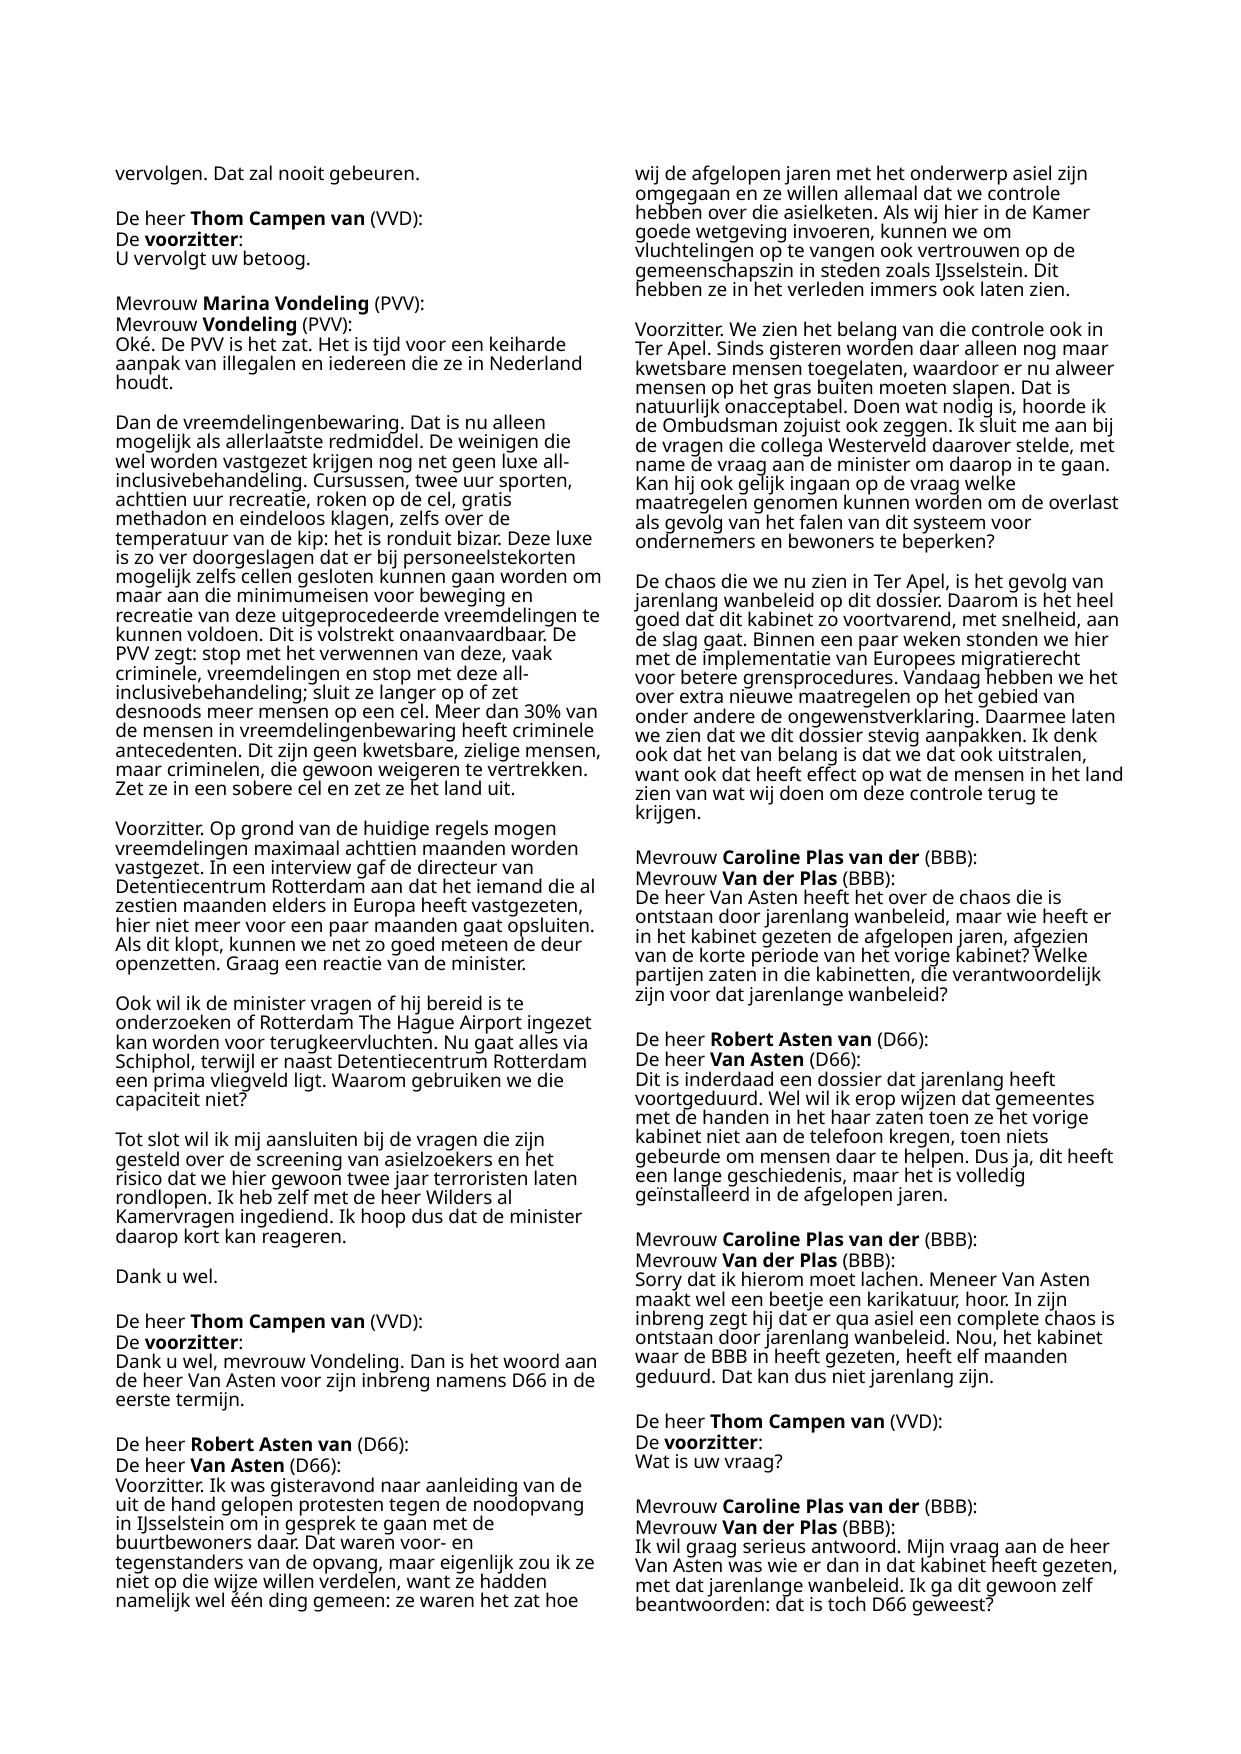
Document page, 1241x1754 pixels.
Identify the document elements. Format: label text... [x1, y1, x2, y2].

text Wat is uw vraag? [635, 1453, 1125, 1472]
text Voorzitter. Op grond van de huidige regels mogen vreemdelingen maximaal achttien maanden worden vastgezet. In een interview gaf de directeur van Detentiecentrum Rotterdam aan dat het iemand die al zestien maanden elders in Europa heeft vastgezeten, hier niet meer voor een paar maanden gaat opsluiten. Als dit klopt, kunnen we net zo goed meteen de deur openzetten. Graag een reactie van de minister. [115, 820, 605, 974]
text Mevrouw Vondeling (PVV): [115, 316, 605, 336]
text Mevrouw Caroline Plas van der (BBB): [635, 1493, 1125, 1519]
text wij de afgelopen jaren met het onderwerp asiel zijn omgegaan en ze willen allemaal dat we controle hebben over die asielketen. Als wij hier in de Kamer goede wetgeving invoeren, kunnen we om vluchtelingen op te vangen ook vertrouwen op de gemeenschapszin in steden zoals IJsselstein. Dit hebben ze in het verleden immers ook laten zien. [635, 165, 1125, 300]
text De heer Robert Asten van (D66): [635, 1026, 1125, 1051]
text De heer Robert Asten van (D66): [115, 1432, 605, 1457]
text Mevrouw Van der Plas (BBB): [635, 1252, 1125, 1271]
text U vervolgt uw betoog. [115, 250, 605, 270]
text Dan de vreemdelingenbewaring. Dat is nu alleen mogelijk als allerlaatste redmiddel. De weinigen die wel worden vastgezet krijgen nog net geen luxe all-inclusivebehandeling. Cursussen, twee uur sporten, achttien uur recreatie, roken op de cel, gratis methadon en eindeloos klagen, zelfs over de temperatuur van de kip: het is ronduit bizar. Deze luxe is zo ver doorgeslagen dat er bij personeelstekorten mogelijk zelfs cellen gesloten kunnen gaan worden om maar aan die minimumeisen voor beweging en recreatie van deze uitgeprocedeerde vreemdelingen te kunnen voldoen. Dit is volstrekt onaanvaardbaar. De PVV zegt: stop met het verwennen van deze, vaak criminele, vreemdelingen en stop met deze all-inclusivebehandeling; sluit ze langer op of zet desnoods meer mensen op een cel. Meer dan 30% van de mensen in vreemdelingenbewaring heeft criminele antecedenten. Dit zijn geen kwetsbare, zielige mensen, maar criminelen, die gewoon weigeren te vertrekken. Zet ze in een sobere cel en zet ze het land uit. [115, 414, 605, 799]
text De voorzitter: [635, 1434, 1125, 1453]
text Oké. De PVV is het zat. Het is tijd voor een keiharde aanpak van illegalen en iedereen die ze in Nederland houdt. [115, 336, 605, 393]
text Mevrouw Marina Vondeling (PVV): [115, 291, 605, 316]
text De voorzitter: [115, 231, 605, 250]
text Voorzitter. We zien het belang van die controle ook in Ter Apel. Sinds gisteren worden daar alleen nog maar kwetsbare mensen toegelaten, waardoor er nu alweer mensen op het gras buiten moeten slapen. Dat is natuurlijk onacceptabel. Doen wat nodig is, hoorde ik de Ombudsman zojuist ook zeggen. Ik sluit me aan bij de vragen die collega Westerveld daarover stelde, met name de vraag aan de minister om daarop in te gaan. Kan hij ook gelijk ingaan op de vraag welke maatregelen genomen kunnen worden om de overlast als gevolg van het falen van dit systeem voor ondernemers en bewoners te beperken? [635, 321, 1125, 552]
text Mevrouw Caroline Plas van der (BBB): [635, 844, 1125, 870]
text Dank u wel, mevrouw Vondeling. Dan is het woord aan de heer Van Asten voor zijn inbreng namens D66 in de eerste termijn. [115, 1353, 605, 1411]
text De heer Van Asten heeft het over de chaos die is ontstaan door jarenlang wanbeleid, maar wie heeft er in het kabinet gezeten de afgelopen jaren, afgezien van de korte periode van het vorige kabinet? Welke partijen zaten in die kabinetten, die verantwoordelijk zijn voor dat jarenlange wanbeleid? [635, 889, 1125, 1005]
text De voorzitter: [115, 1334, 605, 1353]
text Mevrouw Van der Plas (BBB): [635, 870, 1125, 889]
text De heer Van Asten (D66): [115, 1457, 605, 1477]
text Sorry dat ik hierom moet lachen. Meneer Van Asten maakt wel een beetje een karikatuur, hoor. In zijn inbreng zegt hij dat er qua asiel een complete chaos is ontstaan door jarenlang wanbeleid. Nou, het kabinet waar de BBB in heeft gezeten, heeft elf maanden geduurd. Dat kan dus niet jarenlang zijn. [635, 1271, 1125, 1387]
text Ook wil ik de minister vragen of hij bereid is te onderzoeken of Rotterdam The Hague Airport ingezet kan worden voor terugkeervluchten. Nu gaat alles via Schiphol, terwijl er naast Detentiecentrum Rotterdam een prima vliegveld ligt. Waarom gebruiken we die capaciteit niet? [115, 995, 605, 1111]
text Ik wil graag serieus antwoord. Mijn vraag aan de heer Van Asten was wie er dan in dat kabinet heeft gezeten, met dat jarenlange wanbeleid. Ik ga dit gewoon zelf beantwoorden: dat is toch D66 geweest? [635, 1538, 1125, 1615]
text De heer Thom Campen van (VVD): [115, 205, 605, 231]
text De heer Thom Campen van (VVD): [115, 1308, 605, 1334]
text vervolgen. Dat zal nooit gebeuren. [115, 165, 605, 184]
text De chaos die we nu zien in Ter Apel, is het gevolg van jarenlang wanbeleid op dit dossier. Daarom is het heel goed dat dit kabinet zo voortvarend, met snelheid, aan de slag gaat. Binnen een paar weken stonden we hier met de implementatie van Europees migratierecht voor betere grensprocedures. Vandaag hebben we het over extra nieuwe maatregelen op het gebied van onder andere de ongewenstverklaring. Daarmee laten we zien dat we dit dossier stevig aanpakken. Ik denk ook dat het van belang is dat we dat ook uitstralen, want ook dat heeft effect op wat de mensen in het land zien van wat wij doen om deze controle terug te krijgen. [635, 573, 1125, 823]
text Dit is inderdaad een dossier dat jarenlang heeft voortgeduurd. Wel wil ik erop wijzen dat gemeentes met de handen in het haar zaten toen ze het vorige kabinet niet aan de telefoon kregen, toen niets gebeurde om mensen daar te helpen. Dus ja, dit heeft een lange geschiedenis, maar het is volledig geïnstalleerd in de afgelopen jaren. [635, 1071, 1125, 1206]
text De heer Van Asten (D66): [635, 1051, 1125, 1071]
text Voorzitter. Ik was gisteravond naar aanleiding van de uit de hand gelopen protesten tegen de noodopvang in IJsselstein om in gesprek te gaan met de buurtbewoners daar. Dat waren voor- en tegenstanders van de opvang, maar eigenlijk zou ik ze niet op die wijze willen verdelen, want ze hadden namelijk wel één ding gemeen: ze waren het zat hoe [115, 1477, 605, 1611]
text Tot slot wil ik mij aansluiten bij de vragen die zijn gesteld over de screening van asielzoekers en het risico dat we hier gewoon twee jaar terroristen laten rondlopen. Ik heb zelf met de heer Wilders al Kamervragen ingediend. Ik hoop dus dat de minister daarop kort kan reageren. [115, 1131, 605, 1247]
text Mevrouw Caroline Plas van der (BBB): [635, 1226, 1125, 1252]
text De heer Thom Campen van (VVD): [635, 1408, 1125, 1434]
text Dank u wel. [115, 1268, 605, 1287]
text Mevrouw Van der Plas (BBB): [635, 1519, 1125, 1538]
